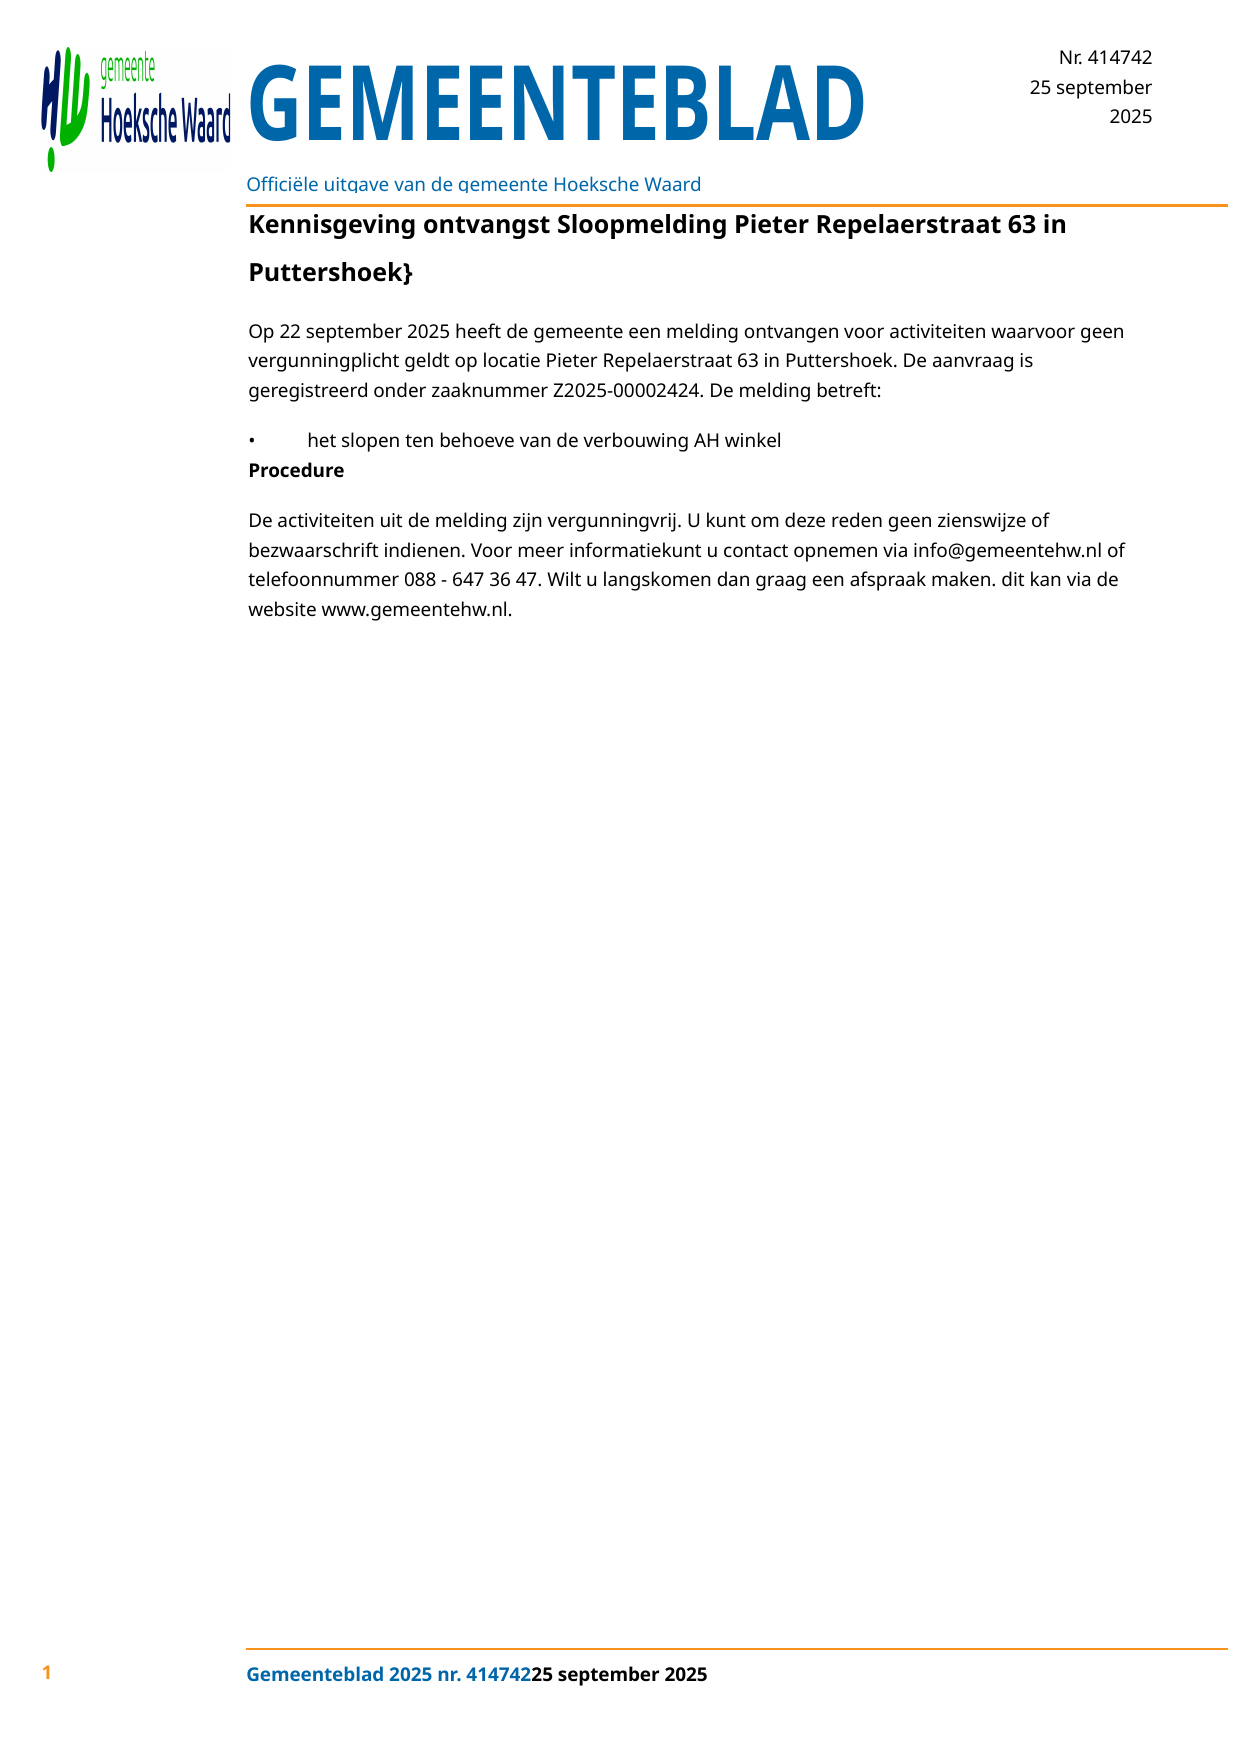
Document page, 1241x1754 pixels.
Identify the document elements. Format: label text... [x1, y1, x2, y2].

text De activiteiten uit de melding zijn vergunningvrij. U kunt om deze reden geen zienswijze of bezwaarschrift indienen. Voor meer informatiekunt u contact opnemen via info@gemeentehw.nl of telefoonnummer 088 - 647 36 47. Wilt u langskomen dan graag een afspraak maken. dit kan via de website www.gemeentehw.nl. [248, 507, 1152, 622]
list het slopen ten behoeve van de verbouwing AH winkel [248, 427, 1152, 453]
text Kennisgeving ontvangst Sloopmelding Pieter Repelaerstraat 63 in Puttershoek} [248, 207, 1152, 288]
text Op 22 september 2025 heeft de gemeente een melding ontvangen voor activiteiten waarvoor geen vergunningplicht geldt op locatie Pieter Repelaerstraat 63 in Puttershoek. De aanvraag is geregistreerd onder zaaknummer Z2025-00002424. De melding betreft: [248, 318, 1152, 403]
text Procedure [248, 457, 1152, 483]
picture [41, 47, 231, 172]
